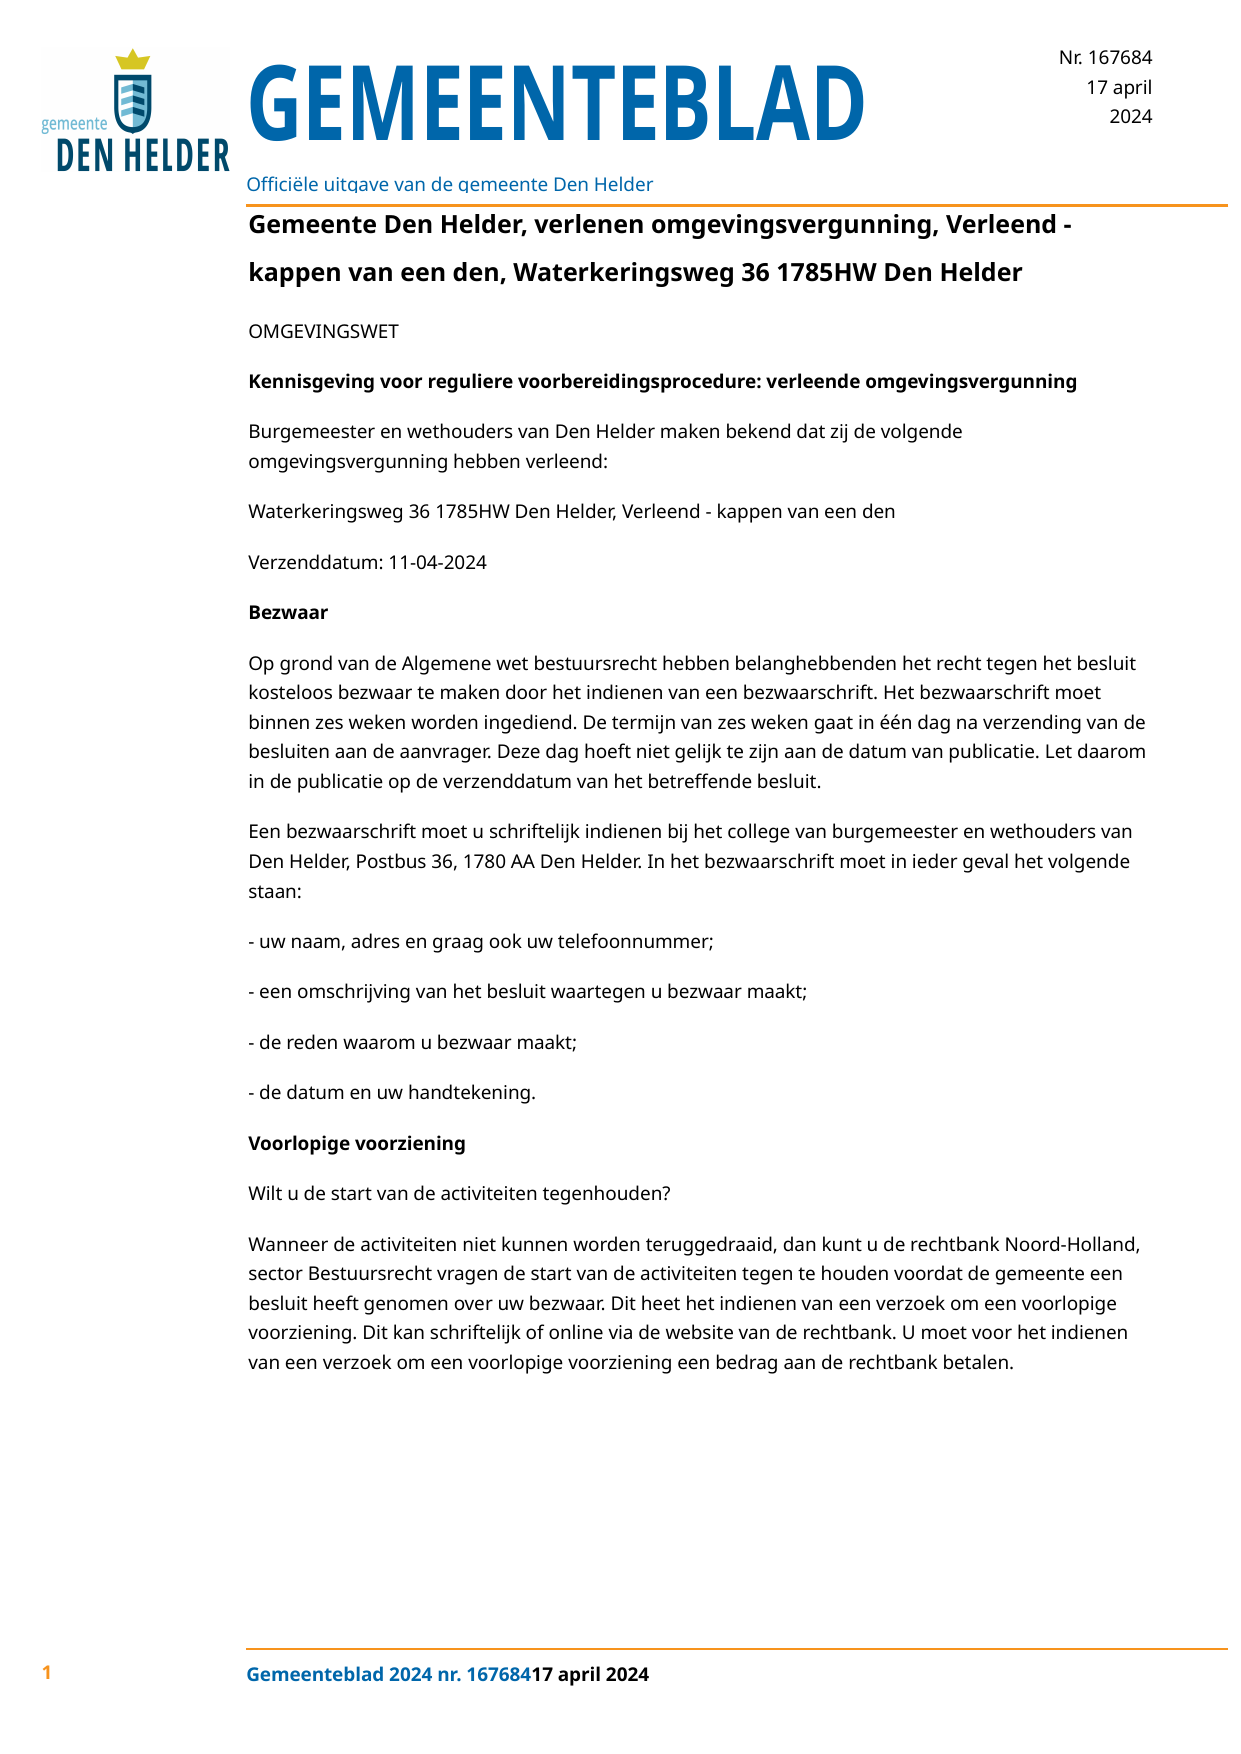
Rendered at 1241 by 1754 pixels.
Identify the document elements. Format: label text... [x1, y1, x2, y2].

text - een omschrijving van het besluit waartegen u bezwaar maakt; [248, 979, 1152, 1004]
text OMGEVINGSWET [248, 318, 1152, 344]
text Wilt u de start van de activiteiten tegenhouden? [248, 1180, 1152, 1206]
text Burgemeester en wethouders van Den Helder maken bekend dat zij de volgende omgevingsvergunning hebben verleend: [248, 419, 1152, 474]
text - de reden waarom u bezwaar maakt; [248, 1029, 1152, 1055]
text Kennisgeving voor reguliere voorbereidingsprocedure: verleende omgevingsvergunning [248, 368, 1152, 394]
text Voorlopige voorziening [248, 1130, 1152, 1156]
text Gemeente Den Helder, verlenen omgevingsvergunning, Verleend - kappen van een den, Waterkeringsweg 36 1785HW Den Helder [248, 207, 1152, 288]
picture [130, 157, 135, 172]
text Verzenddatum: 11-04-2024 [248, 549, 1152, 575]
text Een bezwaarschrift moet u schriftelijk indienen bij het college van burgemeester en wethouders van Den Helder, Postbus 36, 1780 AA Den Helder. In het bezwaarschrift moet in ieder geval het volgende staan: [248, 819, 1152, 904]
text Bezwaar [248, 599, 1152, 625]
picture [182, 144, 187, 165]
text - uw naam, adres en graag ook uw telefoonnummer; [248, 928, 1152, 954]
picture [100, 154, 106, 172]
picture [41, 47, 231, 172]
text Waterkeringsweg 36 1785HW Den Helder, Verleend - kappen van een den [248, 499, 1152, 524]
picture [220, 160, 224, 172]
text Wanneer de activiteiten niet kunnen worden teruggedraaid, dan kunt u de rechtbank Noord-Holland, sector Bestuursrecht vragen de start van de activiteiten tegen te houden voordat de gemeente een besluit heeft genomen over uw bezwaar. Dit heet het indienen van een verzoek om een voorlopige voorziening. Dit kan schriftelijk of online via de website van de rechtbank. U moet voor het indienen van een verzoek om een voorlopige voorziening een bedrag aan de rechtbank betalen. [248, 1231, 1152, 1375]
picture [63, 144, 68, 165]
text Op grond van de Algemene wet bestuursrecht hebben belanghebbenden het recht tegen het besluit kosteloos bezwaar te maken door het indienen van een bezwaarschrift. Het bezwaarschrift moet binnen zes weken worden ingediend. De termijn van zes weken gaat in één dag na verzending van de besluiten aan de aanvrager. Deze dag hoeft niet gelijk te zijn aan de datum van publicatie. Let daarom in de publicatie op de verzenddatum van het betreffende besluit. [248, 650, 1152, 794]
text - de datum en uw handtekening. [248, 1079, 1152, 1105]
